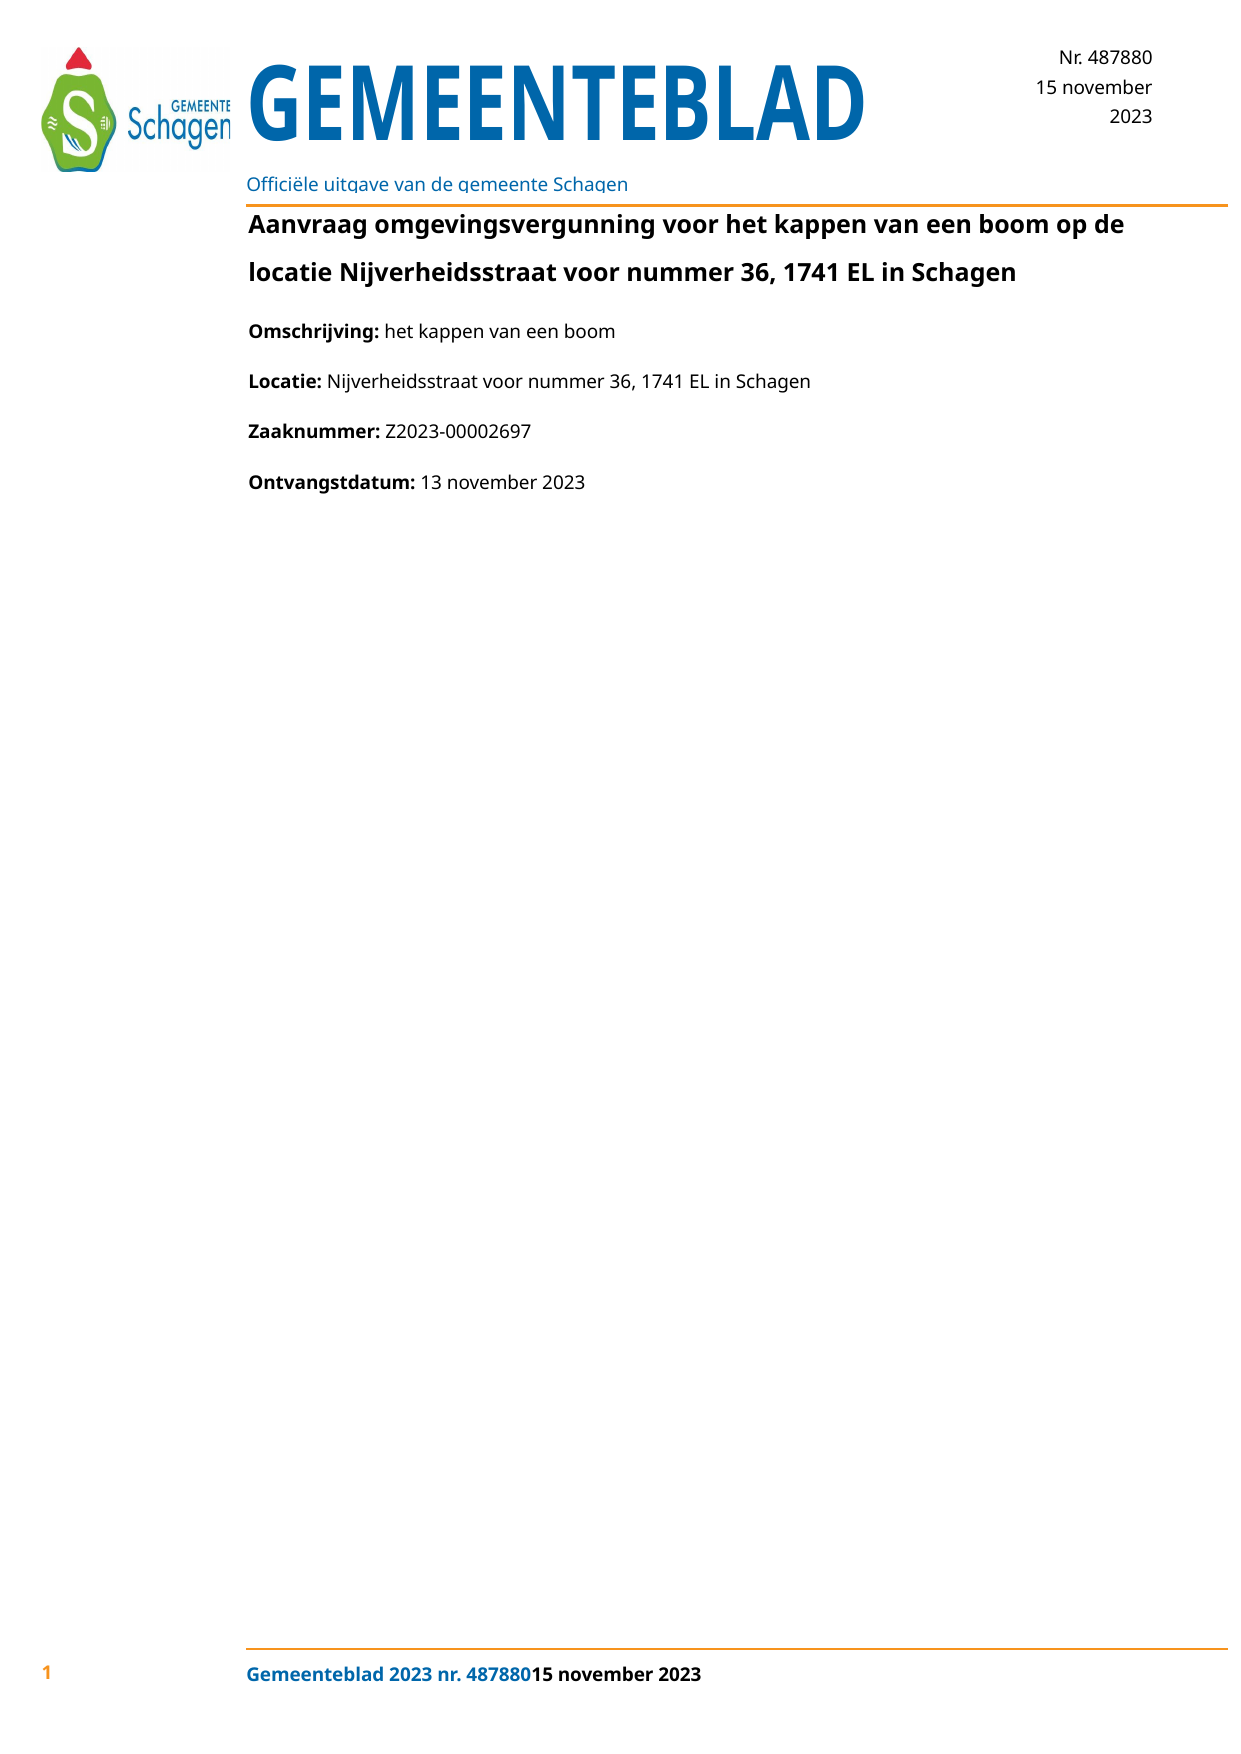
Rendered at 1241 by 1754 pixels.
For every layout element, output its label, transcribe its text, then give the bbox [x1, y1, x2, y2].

picture [41, 47, 231, 172]
text Aanvraag omgevingsvergunning voor het kappen van een boom op de locatie Nijverheidsstraat voor nummer 36, 1741 EL in Schagen [248, 207, 1152, 288]
text Omschrijving: het kappen van een boom [248, 318, 1152, 344]
text Zaaknummer: Z2023-00002697 [248, 419, 1152, 444]
text Ontvangstdatum: 13 november 2023 [248, 469, 1152, 495]
text Locatie: Nijverheidsstraat voor nummer 36, 1741 EL in Schagen [248, 368, 1152, 394]
